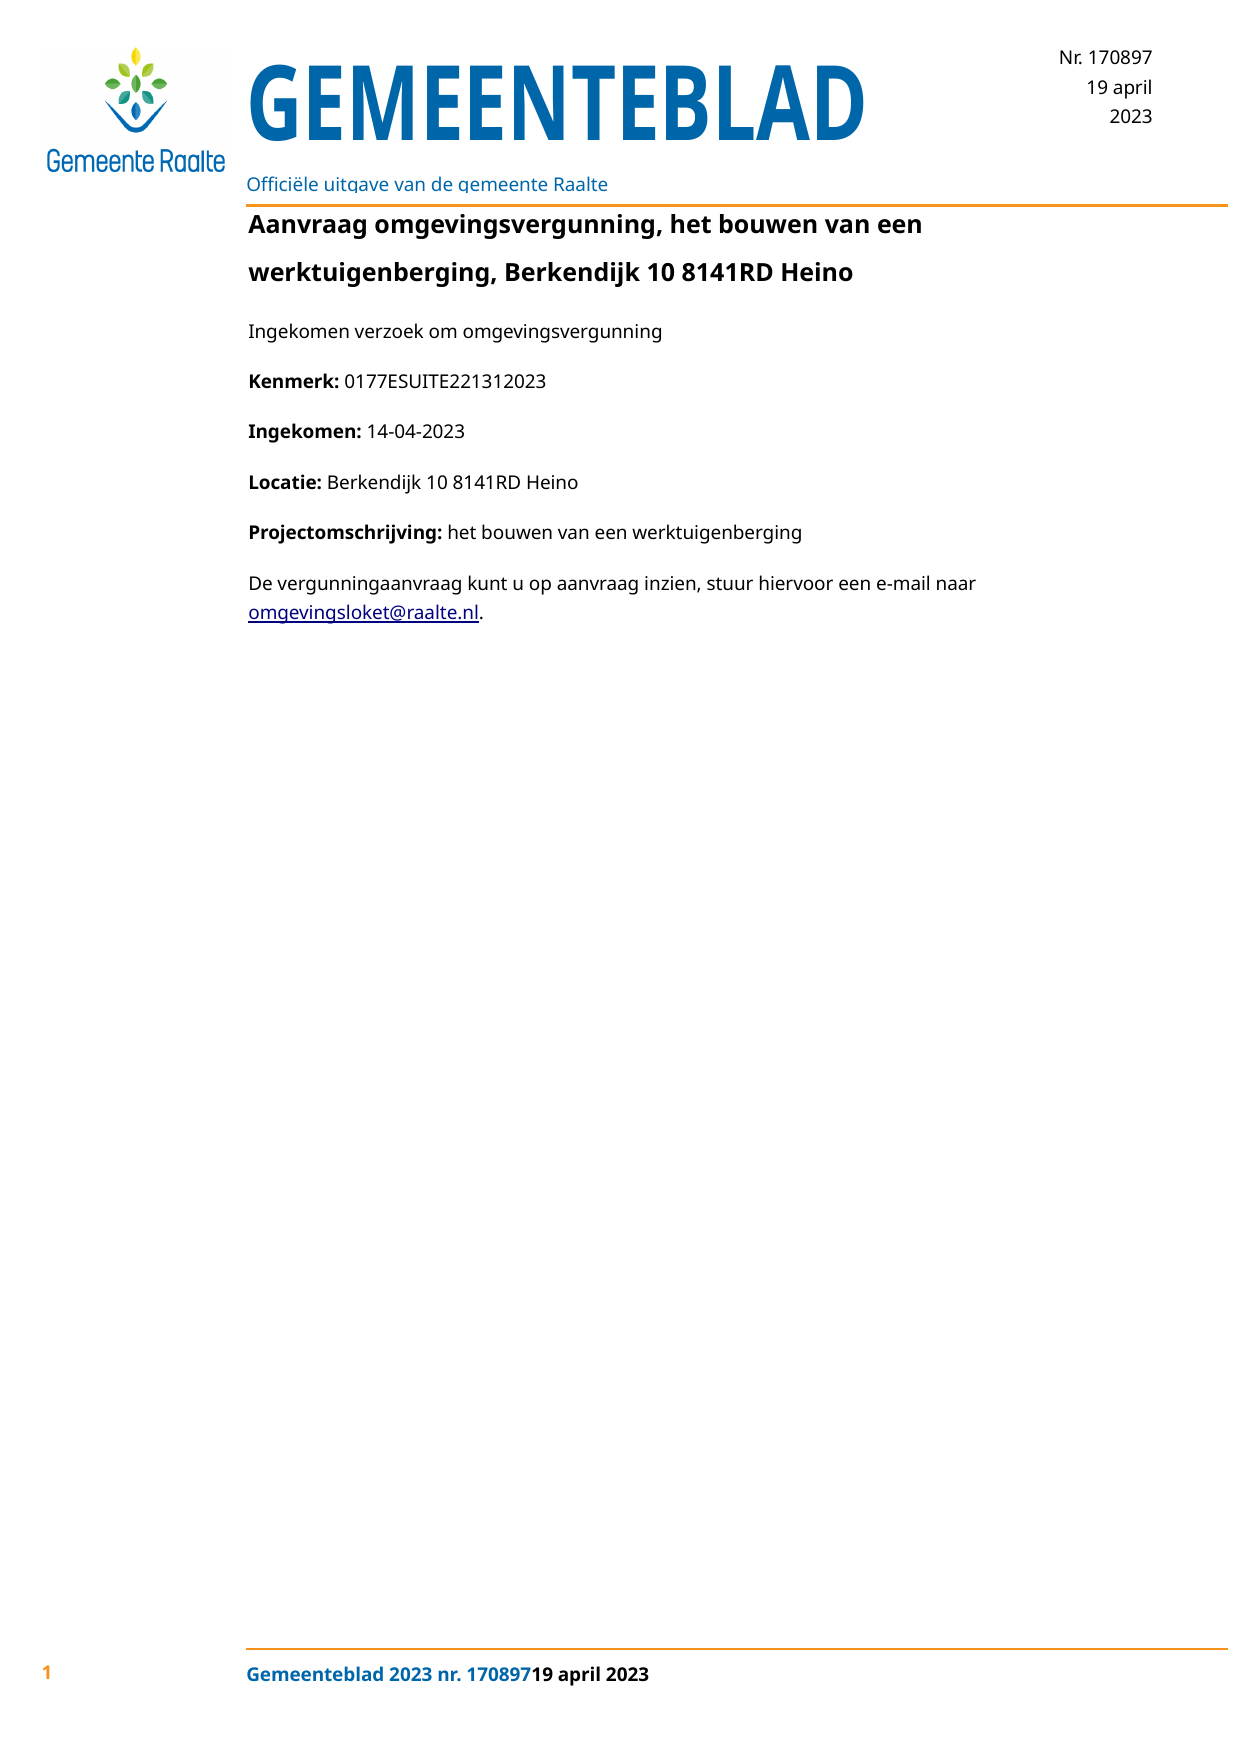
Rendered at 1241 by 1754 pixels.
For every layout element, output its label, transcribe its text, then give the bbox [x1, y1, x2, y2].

text Projectomschrijving: het bouwen van een werktuigenberging [248, 519, 1152, 545]
text Locatie: Berkendijk 10 8141RD Heino [248, 469, 1152, 495]
text Kenmerk: 0177ESUITE221312023 [248, 368, 1152, 394]
text Ingekomen: 14-04-2023 [248, 419, 1152, 444]
text Aanvraag omgevingsvergunning, het bouwen van een werktuigenberging, Berkendijk 10 8141RD Heino [248, 207, 1152, 288]
picture [41, 47, 231, 172]
text Ingekomen verzoek om omgevingsvergunning [248, 318, 1152, 344]
text De vergunningaanvraag kunt u op aanvraag inzien, stuur hiervoor een e-mail naar omgevingsloket@raalte.nl. [248, 570, 1152, 625]
